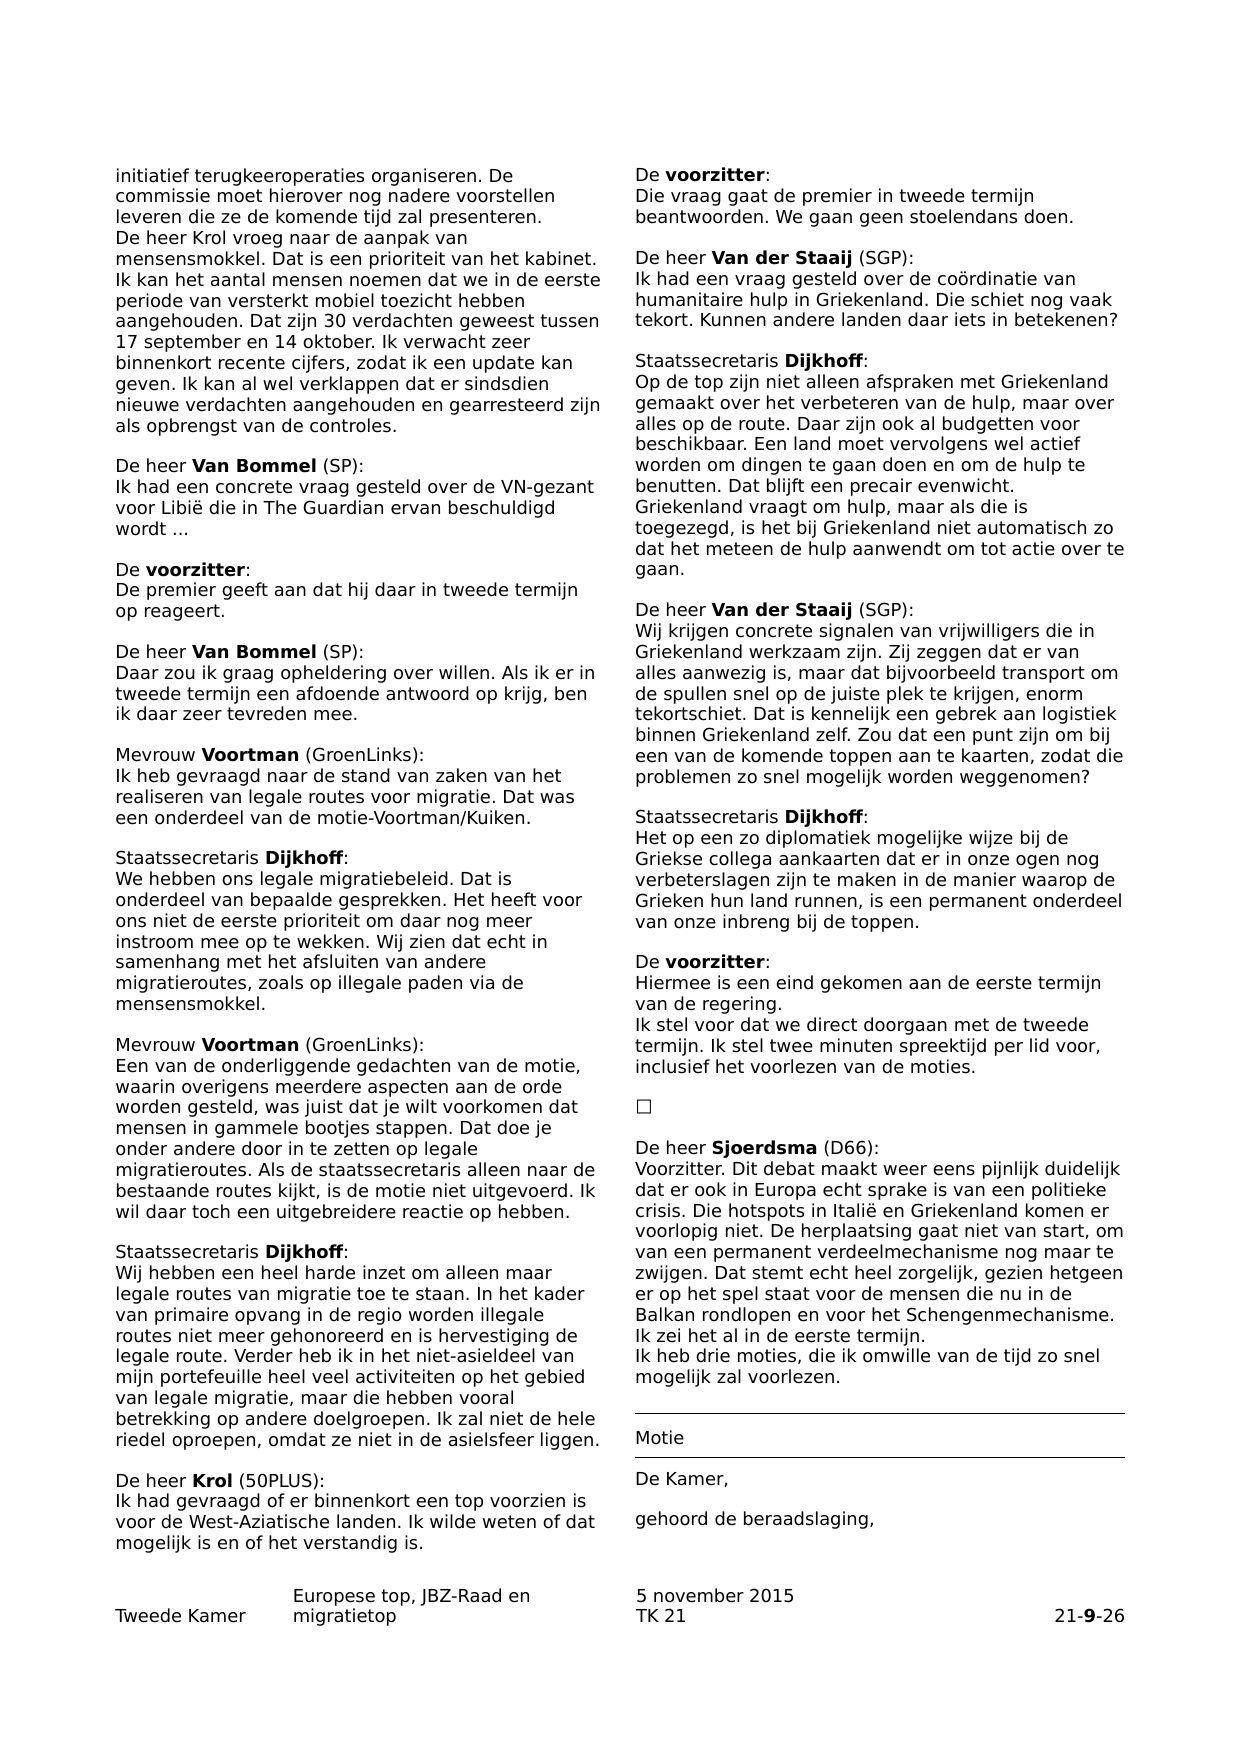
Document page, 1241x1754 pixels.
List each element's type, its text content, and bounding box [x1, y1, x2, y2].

text Ik stel voor dat we direct doorgaan met de tweede termijn. Ik stel twee minuten spreektijd per lid voor, inclusief het voorlezen van de moties. [635, 1015, 1125, 1077]
text Staatssecretaris Dijkhoff: [635, 351, 1125, 372]
text Die vraag gaat de premier in tweede termijn beantwoorden. We gaan geen stoelendans doen. [635, 186, 1125, 228]
text Voorzitter. Dit debat maakt weer eens pijnlijk duidelijk dat er ook in Europa echt sprake is van een politieke crisis. Die hotspots in Italië en Griekenland komen er voorlopig niet. De herplaatsing gaat niet van start, om van een permanent verdeelmechanisme nog maar te zwijgen. Dat stemt echt heel zorgelijk, gezien hetgeen er op het spel staat voor de mensen die nu in de Balkan rondlopen en voor het Schengenmechanisme. Ik zei het al in de eerste termijn. [635, 1159, 1125, 1346]
text Staatssecretaris Dijkhoff: [115, 848, 605, 869]
text De heer Krol (50PLUS): [115, 1470, 605, 1491]
text We hebben ons legale migratiebeleid. Dat is onderdeel van bepaalde gesprekken. Het heeft voor ons niet de eerste prioriteit om daar nog meer instroom mee op te wekken. Wij zien dat echt in samenhang met het afsluiten van andere migratieroutes, zoals op illegale paden via de mensensmokkel. [115, 869, 605, 1015]
text De heer Van der Staaij (SGP): [635, 248, 1125, 268]
text gehoord de beraadslaging, [635, 1509, 1125, 1530]
text Staatssecretaris Dijkhoff: [635, 807, 1125, 828]
text Ik had een vraag gesteld over de coördinatie van humanitaire hulp in Griekenland. Die schiet nog vaak tekort. Kunnen andere landen daar iets in betekenen? [635, 268, 1125, 331]
text De heer Sjoerdsma (D66): [635, 1138, 1125, 1159]
text initiatief terugkeeroperaties organiseren. De commissie moet hierover nog nadere voorstellen leveren die ze de komende tijd zal presenteren. [115, 165, 605, 228]
text De voorzitter: [635, 952, 1125, 973]
text Mevrouw Voortman (GroenLinks): [115, 1035, 605, 1056]
text Op de top zijn niet alleen afspraken met Griekenland gemaakt over het verbeteren van de hulp, maar over alles op de route. Daar zijn ook al budgetten voor beschikbaar. Een land moet vervolgens wel actief worden om dingen te gaan doen en om de hulp te benutten. Dat blijft een precair evenwicht. Griekenland vraagt om hulp, maar als die is toegezegd, is het bij Griekenland niet automatisch zo dat het meteen de hulp aanwendt om tot actie over te gaan. [635, 372, 1125, 580]
text Ik had een concrete vraag gesteld over de VN-gezant voor Libië die in The Guardian ervan beschuldigd wordt ... [115, 477, 605, 539]
text Daar zou ik graag opheldering over willen. Als ik er in tweede termijn een afdoende antwoord op krijg, ben ik daar zeer tevreden mee. [115, 662, 605, 725]
text De Kamer, [635, 1468, 1125, 1489]
text De heer Van Bommel (SP): [115, 456, 605, 477]
text ⬜ [635, 1097, 1125, 1118]
text Een van de onderliggende gedachten van de motie, waarin overigens meerdere aspecten aan de orde worden gesteld, was juist dat je wilt voorkomen dat mensen in gammele bootjes stappen. Dat doe je onder andere door in te zetten op legale migratieroutes. Als de staatssecretaris alleen naar de bestaande routes kijkt, is de motie niet uitgevoerd. Ik wil daar toch een uitgebreidere reactie op hebben. [115, 1056, 605, 1222]
text Ik had gevraagd of er binnenkort een top voorzien is voor de West-Aziatische landen. Ik wilde weten of dat mogelijk is en of het verstandig is. [115, 1491, 605, 1554]
text De voorzitter: [635, 165, 1125, 186]
text Wij krijgen concrete signalen van vrijwilligers die in Griekenland werkzaam zijn. Zij zeggen dat er van alles aanwezig is, maar dat bijvoorbeeld transport om de spullen snel op de juiste plek te krijgen, enorm tekortschiet. Dat is kennelijk een gebrek aan logistiek binnen Griekenland zelf. Zou dat een punt zijn om bij een van de komende toppen aan te kaarten, zodat die problemen zo snel mogelijk worden weggenomen? [635, 621, 1125, 787]
text Motie [635, 1428, 1125, 1448]
text Hiermee is een eind gekomen aan de eerste termijn van de regering. [635, 973, 1125, 1015]
text De premier geeft aan dat hij daar in tweede termijn op reageert. [115, 580, 605, 622]
text Wij hebben een heel harde inzet om alleen maar legale routes van migratie toe te staan. In het kader van primaire opvang in de regio worden illegale routes niet meer gehonoreerd en is hervestiging de legale route. Verder heb ik in het niet-asieldeel van mijn portefeuille heel veel activiteiten op het gebied van legale migratie, maar die hebben vooral betrekking op andere doelgroepen. Ik zal niet de hele riedel oproepen, omdat ze niet in de asielsfeer liggen. [115, 1263, 605, 1450]
text Staatssecretaris Dijkhoff: [115, 1242, 605, 1263]
text De heer Van Bommel (SP): [115, 642, 605, 662]
text De heer Krol vroeg naar de aanpak van mensensmokkel. Dat is een prioriteit van het kabinet. Ik kan het aantal mensen noemen dat we in de eerste periode van versterkt mobiel toezicht hebben aangehouden. Dat zijn 30 verdachten geweest tussen 17 september en 14 oktober. Ik verwacht zeer binnenkort recente cijfers, zodat ik een update kan geven. Ik kan al wel verklappen dat er sindsdien nieuwe verdachten aangehouden en gearresteerd zijn als opbrengst van de controles. [115, 228, 605, 436]
text Het op een zo diplomatiek mogelijke wijze bij de Griekse collega aankaarten dat er in onze ogen nog verbeterslagen zijn te maken in de manier waarop de Grieken hun land runnen, is een permanent onderdeel van onze inbreng bij de toppen. [635, 828, 1125, 932]
text Ik heb gevraagd naar de stand van zaken van het realiseren van legale routes voor migratie. Dat was een onderdeel van de motie-Voortman/Kuiken. [115, 766, 605, 828]
text De voorzitter: [115, 559, 605, 580]
text Mevrouw Voortman (GroenLinks): [115, 745, 605, 766]
text Ik heb drie moties, die ik omwille van de tijd zo snel mogelijk zal voorlezen. [635, 1346, 1125, 1388]
text De heer Van der Staaij (SGP): [635, 600, 1125, 621]
